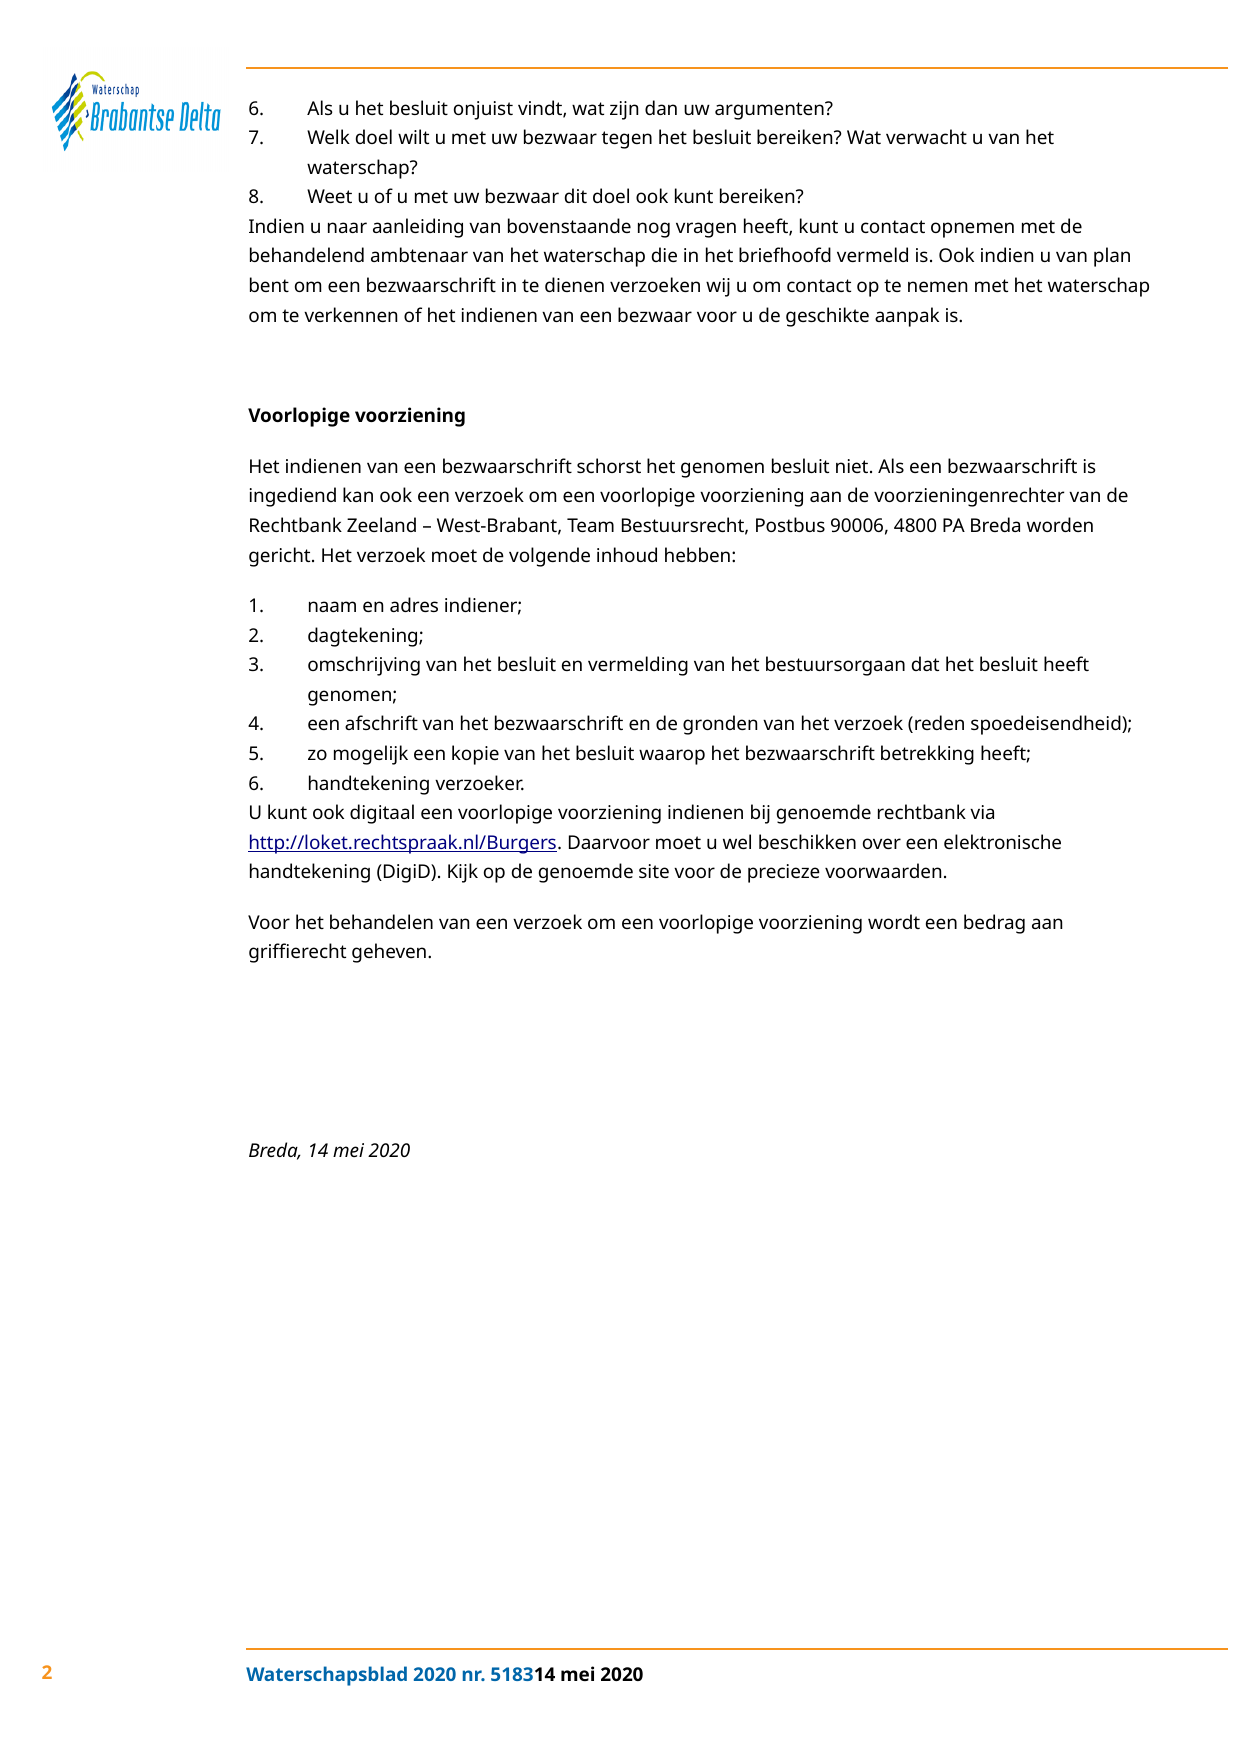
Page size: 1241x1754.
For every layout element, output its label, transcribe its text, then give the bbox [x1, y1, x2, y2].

list Weet u of u met uw bezwaar dit doel ook kunt bereiken? [248, 183, 1152, 209]
list naam en adres indiener; [248, 592, 1152, 618]
text Voorlopige voorziening [248, 403, 1152, 428]
picture [41, 47, 231, 172]
list dagtekening; [248, 622, 1152, 648]
list een afschrift van het bezwaarschrift en de gronden van het verzoek (reden spoedeisendheid); [248, 711, 1152, 736]
text Voor het behandelen van een verzoek om een voorlopige voorziening wordt een bedrag aan griffierecht geheven. [248, 909, 1152, 964]
list omschrijving van het besluit en vermelding van het bestuursorgaan dat het besluit heeft genomen; [248, 651, 1152, 707]
list Welk doel wilt u met uw bezwaar tegen het besluit bereiken? Wat verwacht u van het waterschap? [248, 124, 1152, 180]
text U kunt ook digitaal een voorlopige voorziening indienen bij genoemde rechtbank via http://loket.rechtspraak.nl/Burgers. Daarvoor moet u wel beschikken over een elektronische handtekening (DigiD). Kijk op de genoemde site voor de precieze voorwaarden. [248, 799, 1152, 884]
text Het indienen van een bezwaarschrift schorst het genomen besluit niet. Als een bezwaarschrift is ingediend kan ook een verzoek om een voorlopige voorziening aan de voorzieningenrechter van de Rechtbank Zeeland – West-Brabant, Team Bestuursrecht, Postbus 90006, 4800 PA Breda worden gericht. Het verzoek moet de volgende inhoud hebben: [248, 453, 1152, 568]
list zo mogelijk een kopie van het besluit waarop het bezwaarschrift betrekking heeft; [248, 740, 1152, 766]
list handtekening verzoeker. [248, 770, 1152, 796]
text Indien u naar aanleiding van bovenstaande nog vragen heeft, kunt u contact opnemen met de behandelend ambtenaar van het waterschap die in het briefhoofd vermeld is. Ook indien u van plan bent om een bezwaarschrift in te dienen verzoeken wij u om contact op te nemen met het waterschap om te verkennen of het indienen van een bezwaar voor u de geschikte aanpak is. [248, 213, 1152, 328]
list Als u het besluit onjuist vindt, wat zijn dan uw argumenten? [248, 95, 1152, 121]
text Breda, 14 mei 2020 [248, 1138, 1152, 1163]
